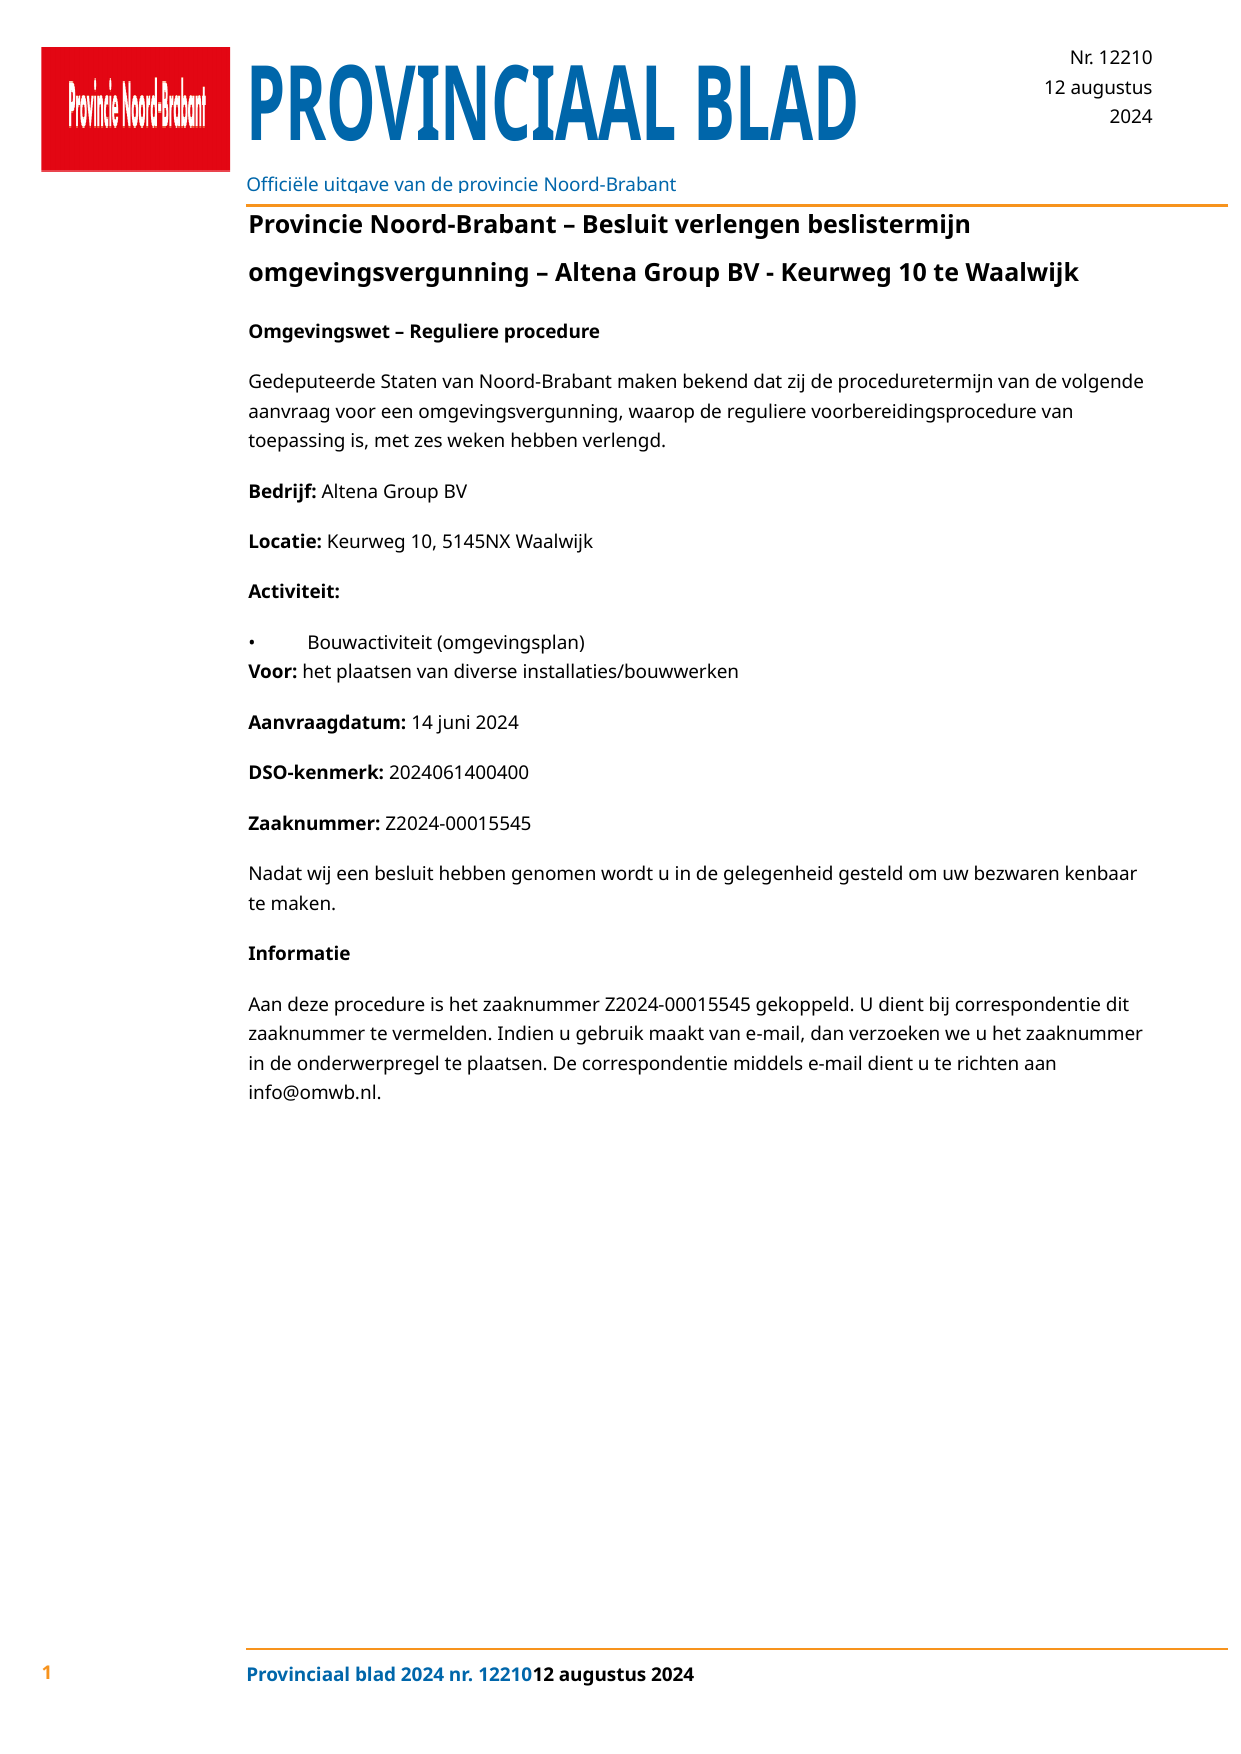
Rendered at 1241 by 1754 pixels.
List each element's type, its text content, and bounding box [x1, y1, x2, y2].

text Omgevingswet – Reguliere procedure [248, 318, 1152, 344]
text Zaaknummer: Z2024-00015545 [248, 810, 1152, 836]
list Bouwactiviteit (omgevingsplan) [248, 629, 1152, 655]
text Voor: het plaatsen van diverse installaties/bouwwerken [248, 659, 1152, 684]
text Aan deze procedure is het zaaknummer Z2024-00015545 gekoppeld. U dient bij correspondentie dit zaaknummer te vermelden. Indien u gebruik maakt van e-mail, dan verzoeken we u het zaaknummer in de onderwerpregel te plaatsen. De correspondentie middels e-mail dient u te richten aan info@omwb.nl. [248, 991, 1152, 1105]
text Bedrijf: Altena Group BV [248, 478, 1152, 504]
text Nadat wij een besluit hebben genomen wordt u in de gelegenheid gesteld om uw bezwaren kenbaar te maken. [248, 860, 1152, 916]
text Locatie: Keurweg 10, 5145NX Waalwijk [248, 528, 1152, 554]
text Aanvraagdatum: 14 juni 2024 [248, 709, 1152, 735]
text Gedeputeerde Staten van Noord-Brabant maken bekend dat zij de proceduretermijn van de volgende aanvraag voor een omgevingsvergunning, waarop de reguliere voorbereidingsprocedure van toepassing is, met zes weken hebben verlengd. [248, 368, 1152, 453]
text Provincie Noord-Brabant – Besluit verlengen beslistermijn omgevingsvergunning – Altena Group BV - Keurweg 10 te Waalwijk [248, 207, 1152, 288]
text DSO-kenmerk: 2024061400400 [248, 759, 1152, 785]
text Informatie [248, 940, 1152, 966]
text Activiteit: [248, 579, 1152, 604]
picture [41, 47, 231, 172]
